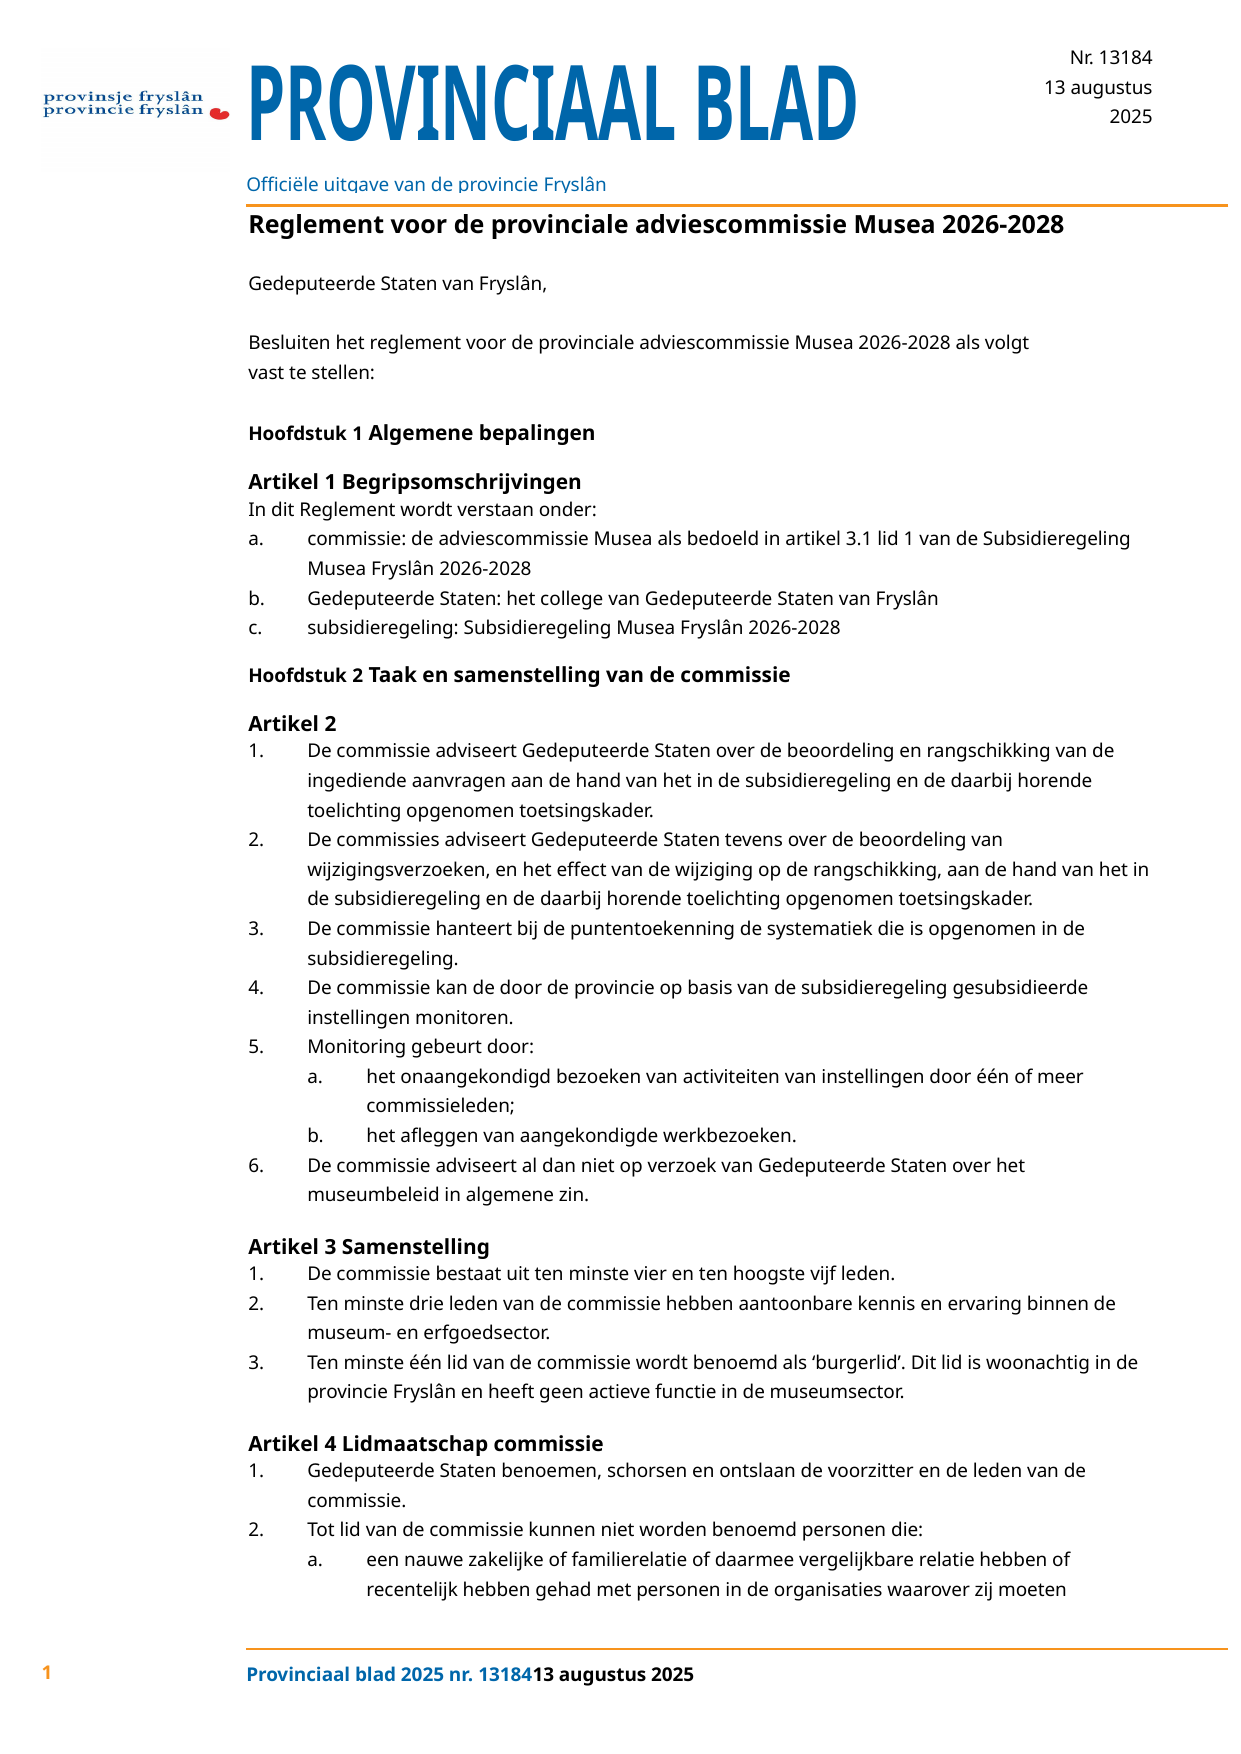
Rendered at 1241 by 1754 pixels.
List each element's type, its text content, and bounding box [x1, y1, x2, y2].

list het onaangekondigd bezoeken van activiteiten van instellingen door één of meer commissieleden; [307, 1063, 1152, 1118]
text Reglement voor de provinciale adviescommissie Musea 2026-2028 [248, 207, 1152, 241]
text Hoofdstuk 2 Taak en samenstelling van de commissie [248, 660, 1152, 688]
list Ten minste één lid van de commissie wordt benoemd als ‘burgerlid’. Dit lid is woonachtig in de provincie Fryslân en heeft geen actieve functie in de museumsector. [248, 1349, 1152, 1404]
list De commissie bestaat uit ten minste vier en ten hoogste vijf leden. [248, 1260, 1152, 1286]
text Artikel 2 [248, 709, 1152, 738]
list het afleggen van aangekondigde werkbezoeken. [307, 1122, 1152, 1148]
list Monitoring gebeurt door: [248, 1033, 1152, 1059]
list Ten minste drie leden van de commissie hebben aantoonbare kennis en ervaring binnen de museum- en erfgoedsector. [248, 1290, 1152, 1345]
text Artikel 4 Lidmaatschap commissie [248, 1429, 1152, 1457]
list De commissie kan de door de provincie op basis van de subsidieregeling gesubsidieerde instellingen monitoren. [248, 974, 1152, 1029]
list Tot lid van de commissie kunnen niet worden benoemd personen die: [248, 1517, 1152, 1542]
list De commissies adviseert Gedeputeerde Staten tevens over de beoordeling van wijzigingsverzoeken, en het effect van de wijziging op de rangschikking, aan de hand van het in de subsidieregeling en de daarbij horende toelichting opgenomen toetsingskader. [248, 826, 1152, 911]
picture [41, 47, 231, 172]
list De commissie adviseert Gedeputeerde Staten over de beoordeling en rangschikking van de ingediende aanvragen aan de hand van het in de subsidieregeling en de daarbij horende toelichting opgenomen toetsingskader. [248, 738, 1152, 822]
text Besluiten het reglement voor de provinciale adviescommissie Musea 2026-2028 als volgt [248, 329, 1152, 355]
list Gedeputeerde Staten benoemen, schorsen en ontslaan de voorzitter en de leden van de commissie. [248, 1457, 1152, 1513]
text In dit Reglement wordt verstaan onder: [248, 496, 1152, 522]
text Artikel 3 Samenstelling [248, 1232, 1152, 1260]
list Gedeputeerde Staten: het college van Gedeputeerde Staten van Fryslân [248, 585, 1152, 610]
list commissie: de adviescommissie Musea als bedoeld in artikel 3.1 lid 1 van de Subsidieregeling Musea Fryslân 2026-2028 [248, 526, 1152, 581]
list een nauwe zakelijke of familierelatie of daarmee vergelijkbare relatie hebben of recentelijk hebben gehad met personen in de organisaties waarover zij moeten [307, 1546, 1152, 1601]
list De commissie adviseert al dan niet op verzoek van Gedeputeerde Staten over het museumbeleid in algemene zin. [248, 1152, 1152, 1207]
text vast te stellen: [248, 359, 1152, 385]
list subsidieregeling: Subsidieregeling Musea Fryslân 2026-2028 [248, 614, 1152, 640]
text Hoofdstuk 1 Algemene bepalingen [248, 418, 1152, 447]
text Artikel 1 Begripsomschrijvingen [248, 467, 1152, 496]
list De commissie hanteert bij de puntentoekenning de systematiek die is opgenomen in de subsidieregeling. [248, 915, 1152, 970]
text Gedeputeerde Staten van Fryslân, [248, 270, 1152, 296]
